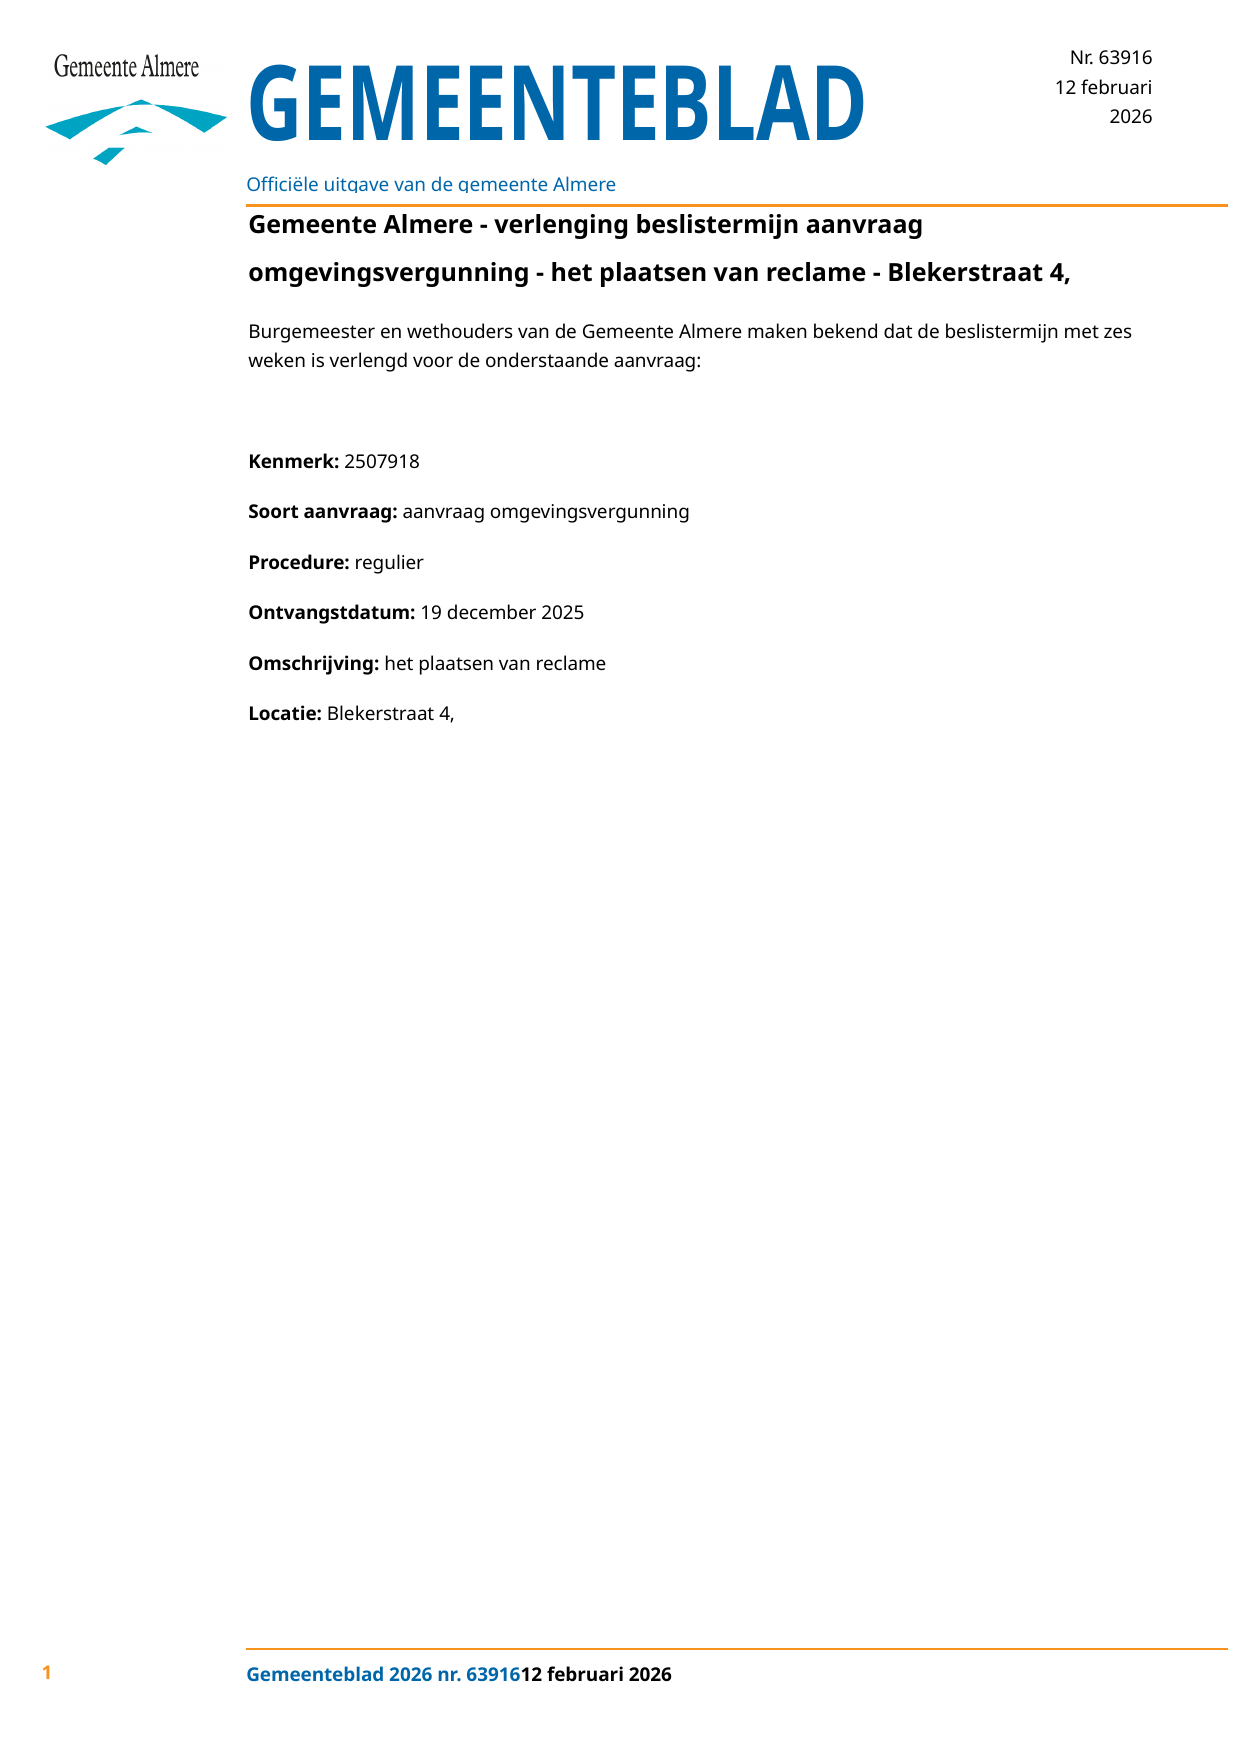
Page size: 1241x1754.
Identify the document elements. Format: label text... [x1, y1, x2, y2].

text Ontvangstdatum: 19 december 2025 [248, 599, 1152, 625]
text Gemeente Almere - verlenging beslistermijn aanvraag omgevingsvergunning - het plaatsen van reclame - Blekerstraat 4, [248, 207, 1152, 288]
text Burgemeester en wethouders van de Gemeente Almere maken bekend dat de beslistermijn met zes weken is verlengd voor de onderstaande aanvraag: [248, 318, 1152, 373]
picture [41, 47, 231, 172]
text Procedure: regulier [248, 549, 1152, 575]
text Omschrijving: het plaatsen van reclame [248, 650, 1152, 676]
text Kenmerk: 2507918 [248, 448, 1152, 474]
text Soort aanvraag: aanvraag omgevingsvergunning [248, 499, 1152, 524]
text Locatie: Blekerstraat 4, [248, 700, 1152, 726]
